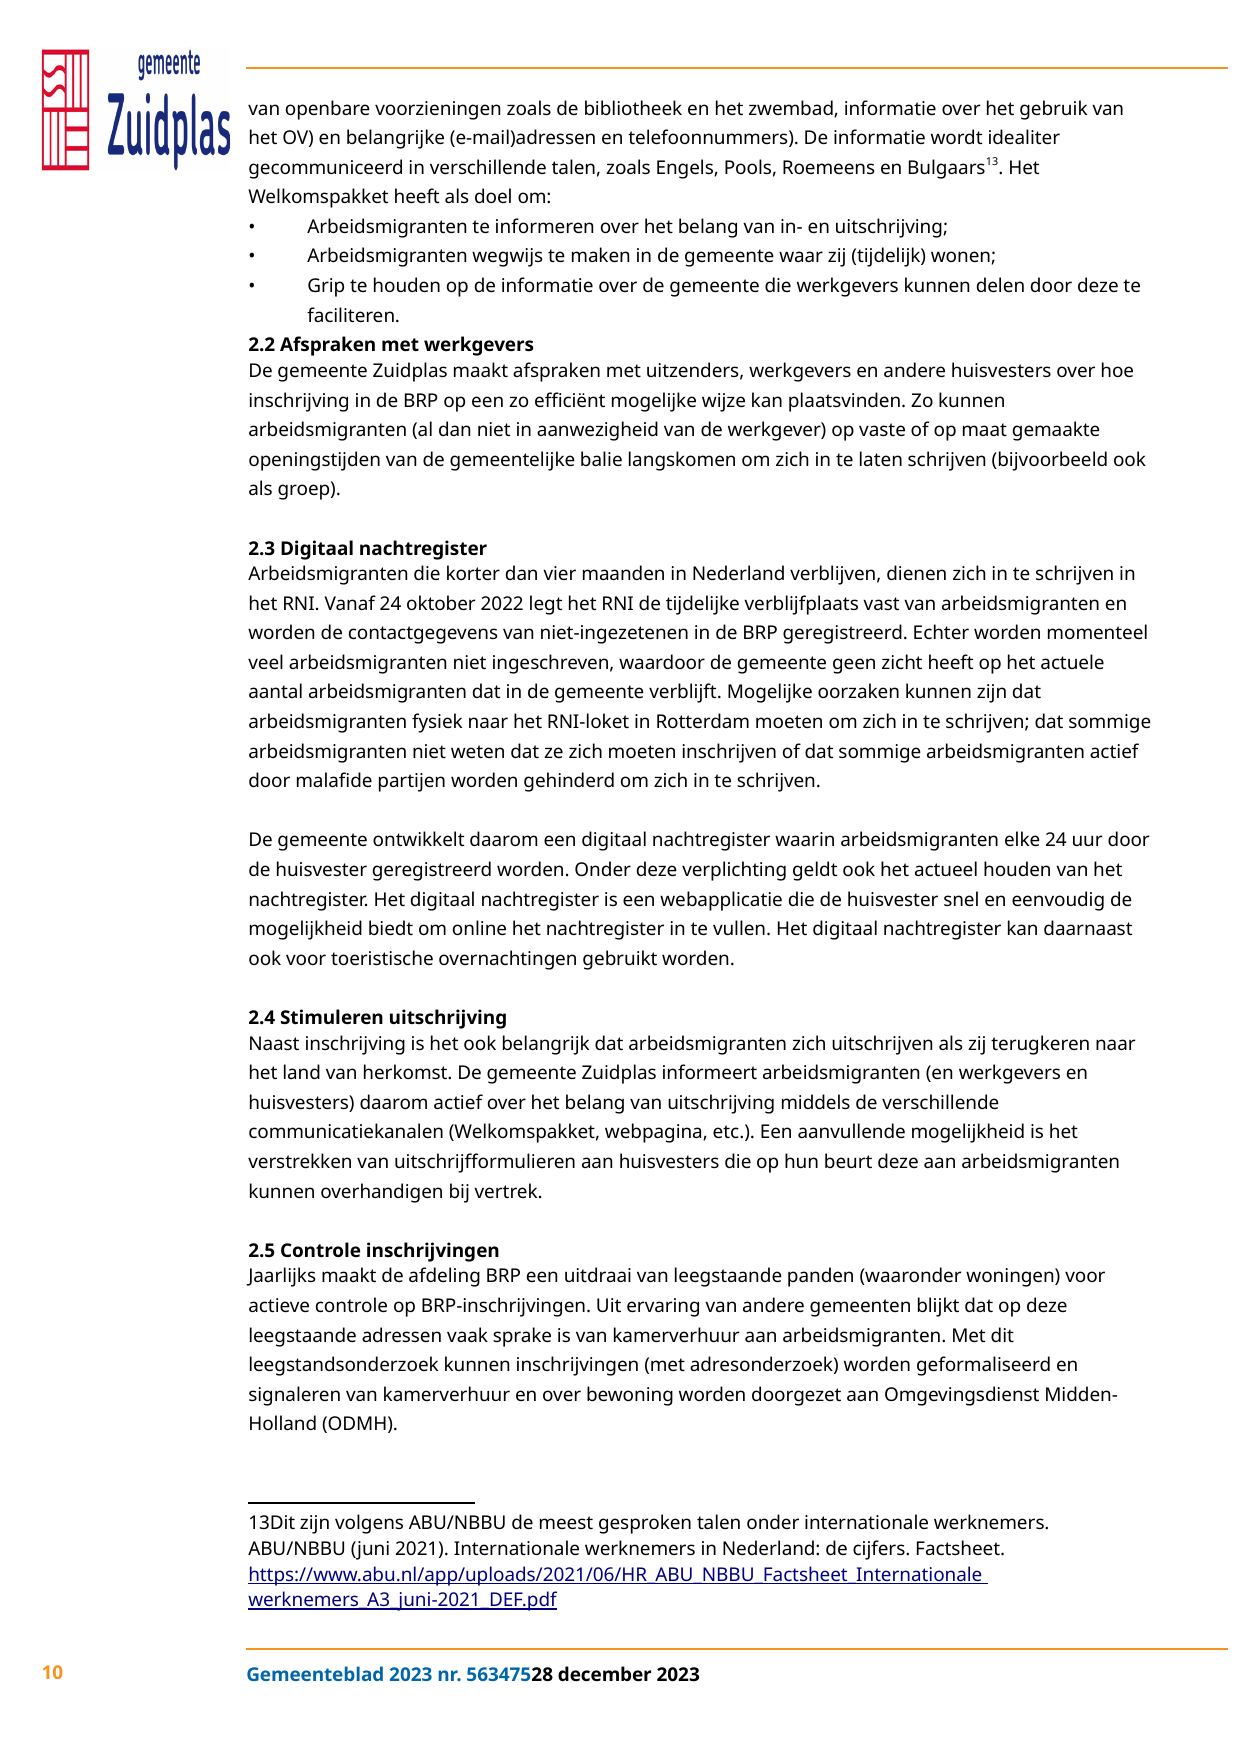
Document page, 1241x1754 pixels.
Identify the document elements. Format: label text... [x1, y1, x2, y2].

text Jaarlijks maakt de afdeling BRP een uitdraai van leegstaande panden (waaronder woningen) voor actieve controle op BRP-inschrijvingen. Uit ervaring van andere gemeenten blijkt dat op deze leegstaande adressen vaak sprake is van kamerverhuur aan arbeidsmigranten. Met dit leegstandsonderzoek kunnen inschrijvingen (met adresonderzoek) worden geformaliseerd en signaleren van kamerverhuur en over bewoning worden doorgezet aan Omgevingsdienst Midden-Holland (ODMH). [248, 1263, 1152, 1436]
picture [41, 47, 231, 172]
text Arbeidsmigranten die korter dan vier maanden in Nederland verblijven, dienen zich in te schrijven in het RNI. Vanaf 24 oktober 2022 legt het RNI de tijdelijke verblijfplaats vast van arbeidsmigranten en worden de contactgegevens van niet-ingezetenen in de BRP geregistreerd. Echter worden momenteel veel arbeidsmigranten niet ingeschreven, waardoor de gemeente geen zicht heeft op het actuele aantal arbeidsmigranten dat in de gemeente verblijft. Mogelijke oorzaken kunnen zijn dat arbeidsmigranten fysiek naar het RNI-loket in Rotterdam moeten om zich in te schrijven; dat sommige arbeidsmigranten niet weten dat ze zich moeten inschrijven of dat sommige arbeidsmigranten actief door malafide partijen worden gehinderd om zich in te schrijven. [248, 560, 1152, 793]
text 2.2 Afspraken met werkgevers [248, 331, 1152, 357]
text 2.5 Controle inschrijvingen [248, 1237, 1152, 1263]
list Arbeidsmigranten te informeren over het belang van in- en uitschrijving; [248, 213, 1152, 239]
list Grip te houden op de informatie over de gemeente die werkgevers kunnen delen door deze te faciliteren. [248, 272, 1152, 328]
text 2.3 Digitaal nachtregister [248, 535, 1152, 560]
text Dit zijn volgens ABU/NBBU de meest gesproken talen onder internationale werknemers. ABU/NBBU (juni 2021). Internationale werknemers in Nederland: de cijfers. Factsheet. https://www.abu.nl/app/uploads/2021/06/HR_ABU_NBBU_Factsheet_Internationale werknemers_A3_juni-2021_DEF.pdf [248, 1509, 1152, 1612]
text De gemeente ontwikkelt daarom een digitaal nachtregister waarin arbeidsmigranten elke 24 uur door de huisvester geregistreerd worden. Onder deze verplichting geldt ook het actueel houden van het nachtregister. Het digitaal nachtregister is een webapplicatie die de huisvester snel en eenvoudig de mogelijkheid biedt om online het nachtregister in te vullen. Het digitaal nachtregister kan daarnaast ook voor toeristische overnachtingen gebruikt worden. [248, 827, 1152, 971]
text De gemeente Zuidplas maakt afspraken met uitzenders, werkgevers en andere huisvesters over hoe inschrijving in de BRP op een zo efficiënt mogelijke wijze kan plaatsvinden. Zo kunnen arbeidsmigranten (al dan niet in aanwezigheid van de werkgever) op vaste of op maat gemaakte openingstijden van de gemeentelijke balie langskomen om zich in te laten schrijven (bijvoorbeeld ook als groep). [248, 357, 1152, 501]
text Naast inschrijving is het ook belangrijk dat arbeidsmigranten zich uitschrijven als zij terugkeren naar het land van herkomst. De gemeente Zuidplas informeert arbeidsmigranten (en werkgevers en huisvesters) daarom actief over het belang van uitschrijving middels de verschillende communicatiekanalen (Welkomspakket, webpagina, etc.). Een aanvullende mogelijkheid is het verstrekken van uitschrijfformulieren aan huisvesters die op hun beurt deze aan arbeidsmigranten kunnen overhandigen bij vertrek. [248, 1030, 1152, 1203]
text van openbare voorzieningen zoals de bibliotheek en het zwembad, informatie over het gebruik van het OV) en belangrijke (e-mail)adressen en telefoonnummers). De informatie wordt idealiter gecommuniceerd in verschillende talen, zoals Engels, Pools, Roemeens en Bulgaars. Het Welkomspakket heeft als doel om: [248, 95, 1152, 209]
list Arbeidsmigranten wegwijs te maken in de gemeente waar zij (tijdelijk) wonen; [248, 243, 1152, 268]
text 2.4 Stimuleren uitschrijving [248, 1004, 1152, 1030]
